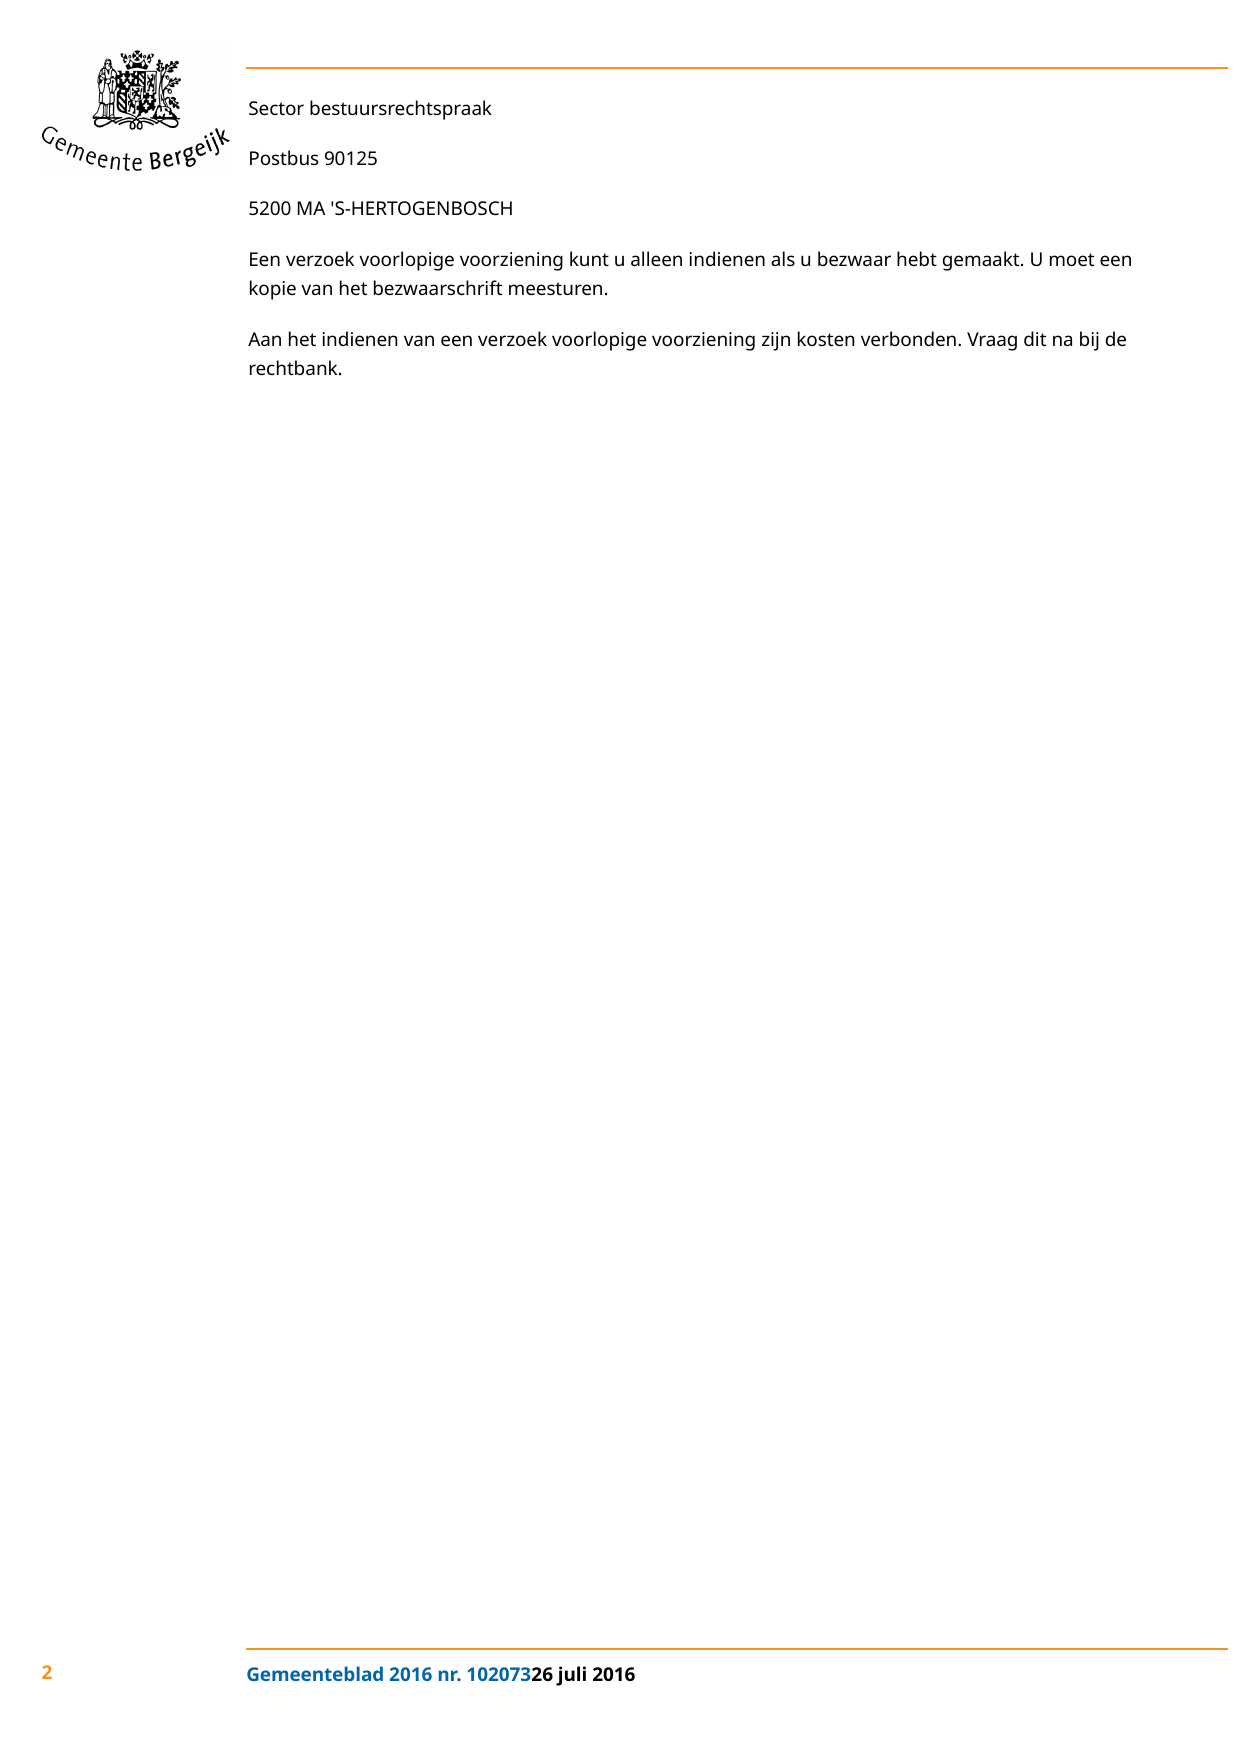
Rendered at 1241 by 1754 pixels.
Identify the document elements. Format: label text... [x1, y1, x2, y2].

text Postbus 90125 [248, 145, 1152, 171]
text Sector bestuursrechtspraak [248, 95, 1152, 121]
text Een verzoek voorlopige voorziening kunt u alleen indienen als u bezwaar hebt gemaakt. U moet een kopie van het bezwaarschrift meesturen. [248, 246, 1152, 301]
text 5200 MA 'S-HERTOGENBOSCH [248, 196, 1152, 221]
text Aan het indienen van een verzoek voorlopige voorziening zijn kosten verbonden. Vraag dit na bij de rechtbank. [248, 326, 1152, 381]
picture [41, 47, 231, 172]
